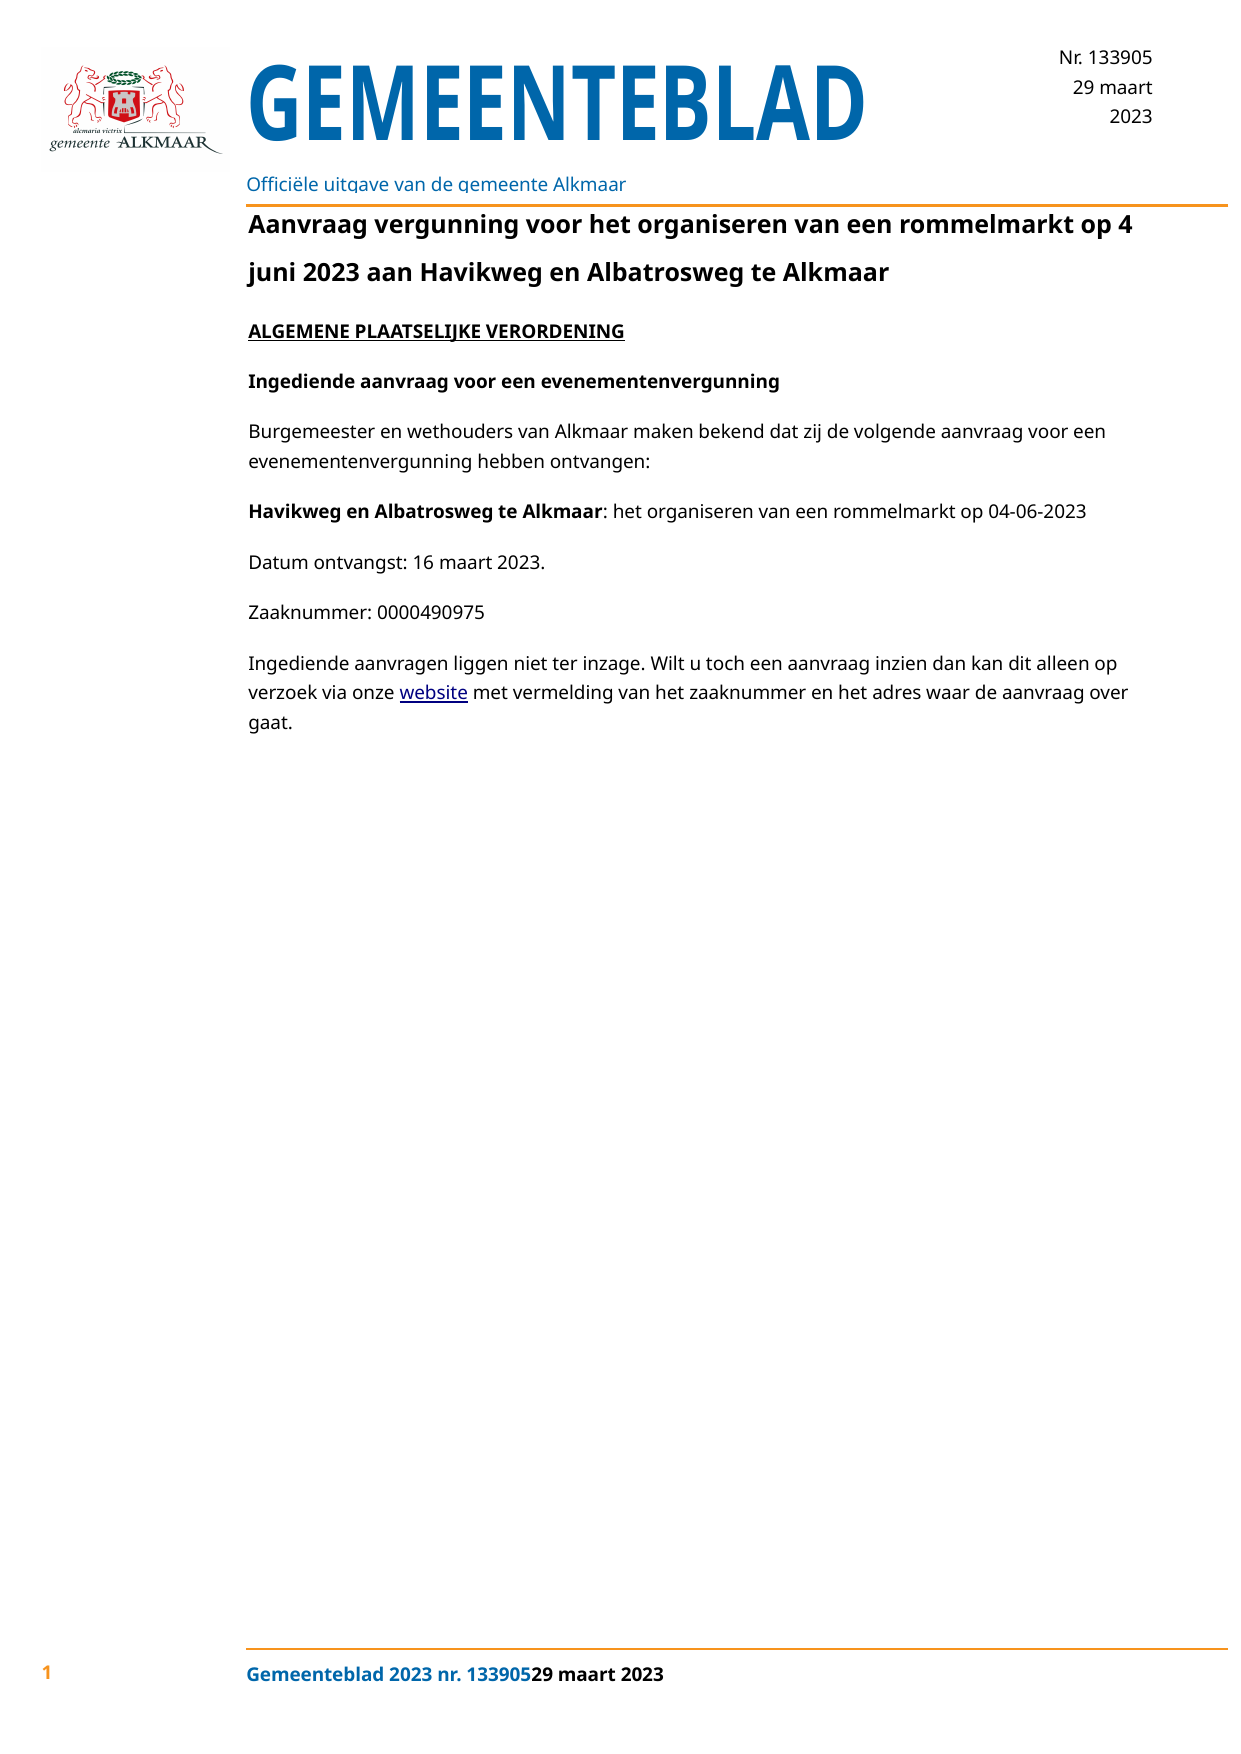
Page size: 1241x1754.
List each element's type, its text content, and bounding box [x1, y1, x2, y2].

text Zaaknummer: 0000490975 [248, 599, 1152, 625]
text Ingediende aanvragen liggen niet ter inzage. Wilt u toch een aanvraag inzien dan kan dit alleen op verzoek via onze website met vermelding van het zaaknummer en het adres waar de aanvraag over gaat. [248, 650, 1152, 735]
text Aanvraag vergunning voor het organiseren van een rommelmarkt op 4 juni 2023 aan Havikweg en Albatrosweg te Alkmaar [248, 207, 1152, 288]
text Havikweg en Albatrosweg te Alkmaar: het organiseren van een rommelmarkt op 04-06-2023 [248, 499, 1152, 524]
text Burgemeester en wethouders van Alkmaar maken bekend dat zij de volgende aanvraag voor een evenementenvergunning hebben ontvangen: [248, 419, 1152, 474]
text Ingediende aanvraag voor een evenementenvergunning [248, 368, 1152, 394]
text ALGEMENE PLAATSELIJKE VERORDENING [248, 318, 1152, 344]
picture [41, 47, 231, 172]
text Datum ontvangst: 16 maart 2023. [248, 549, 1152, 575]
